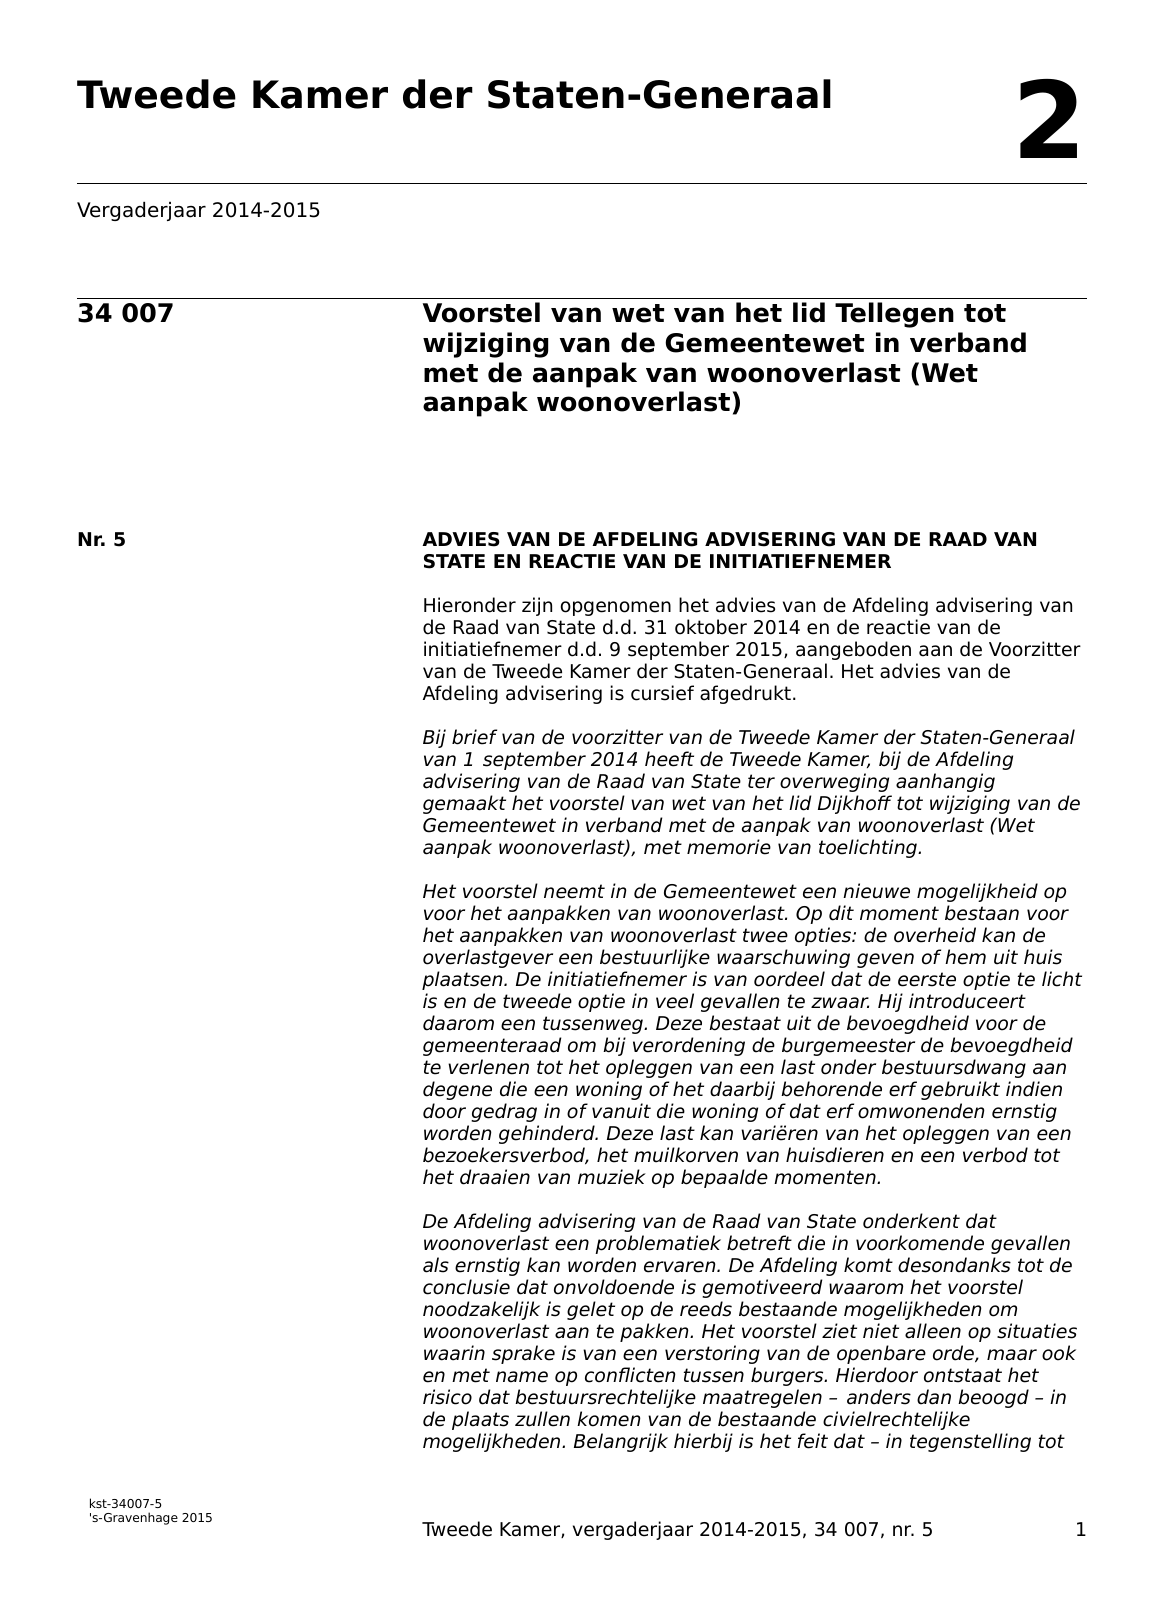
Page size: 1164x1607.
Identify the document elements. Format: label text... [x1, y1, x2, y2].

text De Afdeling advisering van de Raad van State onderkent dat woonoverlast een problematiek betreft die in voorkomende gevallen als ernstig kan worden ervaren. De Afdeling komt desondanks tot de conclusie dat onvoldoende is gemotiveerd waarom het voorstel noodzakelijk is gelet op de reeds bestaande mogelijkheden om woonoverlast aan te pakken. Het voorstel ziet niet alleen op situaties waarin sprake is van een verstoring van de openbare orde, maar ook en met name op conflicten tussen burgers. Hierdoor ontstaat het risico dat bestuursrechtelijke maatregelen – anders dan beoogd – in de plaats zullen komen van de bestaande civielrechtelijke mogelijkheden. Belangrijk hierbij is het feit dat – in tegenstelling tot [422, 1211, 1087, 1453]
table_header 2 [886, 59, 1087, 183]
text kst-34007-5 [88, 1497, 323, 1511]
text 's-Gravenhage 2015 [88, 1511, 323, 1525]
text Het voorstel neemt in de Gemeentewet een nieuwe mogelijkheid op voor het aanpakken van woonoverlast. Op dit moment bestaan voor het aanpakken van woonoverlast twee opties: de overheid kan de overlastgever een bestuurlijke waarschuwing geven of hem uit huis plaatsen. De initiatiefnemer is van oordeel dat de eerste optie te licht is en de tweede optie in veel gevallen te zwaar. Hij introduceert daarom een tussenweg. Deze bestaat uit de bevoegdheid voor de gemeenteraad om bij verordening de burgemeester de bevoegdheid te verlenen tot het opleggen van een last onder bestuursdwang aan degene die een woning of het daarbij behorende erf gebruikt indien door gedrag in of vanuit die woning of dat erf omwonenden ernstig worden gehinderd. Deze last kan variëren van het opleggen van een bezoekersverbod, het muilkorven van huisdieren en een verbod tot het draaien van muziek op bepaalde momenten. [422, 881, 1087, 1189]
text Bij brief van de voorzitter van de Tweede Kamer der Staten-Generaal van 1 september 2014 heeft de Tweede Kamer, bij de Afdeling advisering van de Raad van State ter overweging aanhangig gemaakt het voorstel van wet van het lid Dijkhoff tot wijziging van de Gemeentewet in verband met de aanpak van woonoverlast (Wet aanpak woonoverlast), met memorie van toelichting. [422, 727, 1087, 859]
table_cell Vergaderjaar 2014-2015 [77, 184, 1087, 298]
subtitle Nr. 5 ADVIES VAN DE AFDELING ADVISERING VAN DE RAAD VAN STATE EN REACTIE VAN DE INITIATIEFNEMER [77, 529, 1087, 573]
table_header Tweede Kamer der Staten-Generaal [77, 59, 886, 183]
text Hieronder zijn opgenomen het advies van de Afdeling advisering van de Raad van State d.d. 31 oktober 2014 en de reactie van de initiatiefnemer d.d. 9 september 2015, aangeboden aan de Voorzitter van de Tweede Kamer der Staten-Generaal. Het advies van de Afdeling advisering is cursief afgedrukt. [422, 595, 1087, 705]
subtitle 34 007 Voorstel van wet van het lid Tellegen tot wijziging van de Gemeentewet in verband met de aanpak van woonoverlast (Wet aanpak woonoverlast) [77, 299, 1087, 418]
